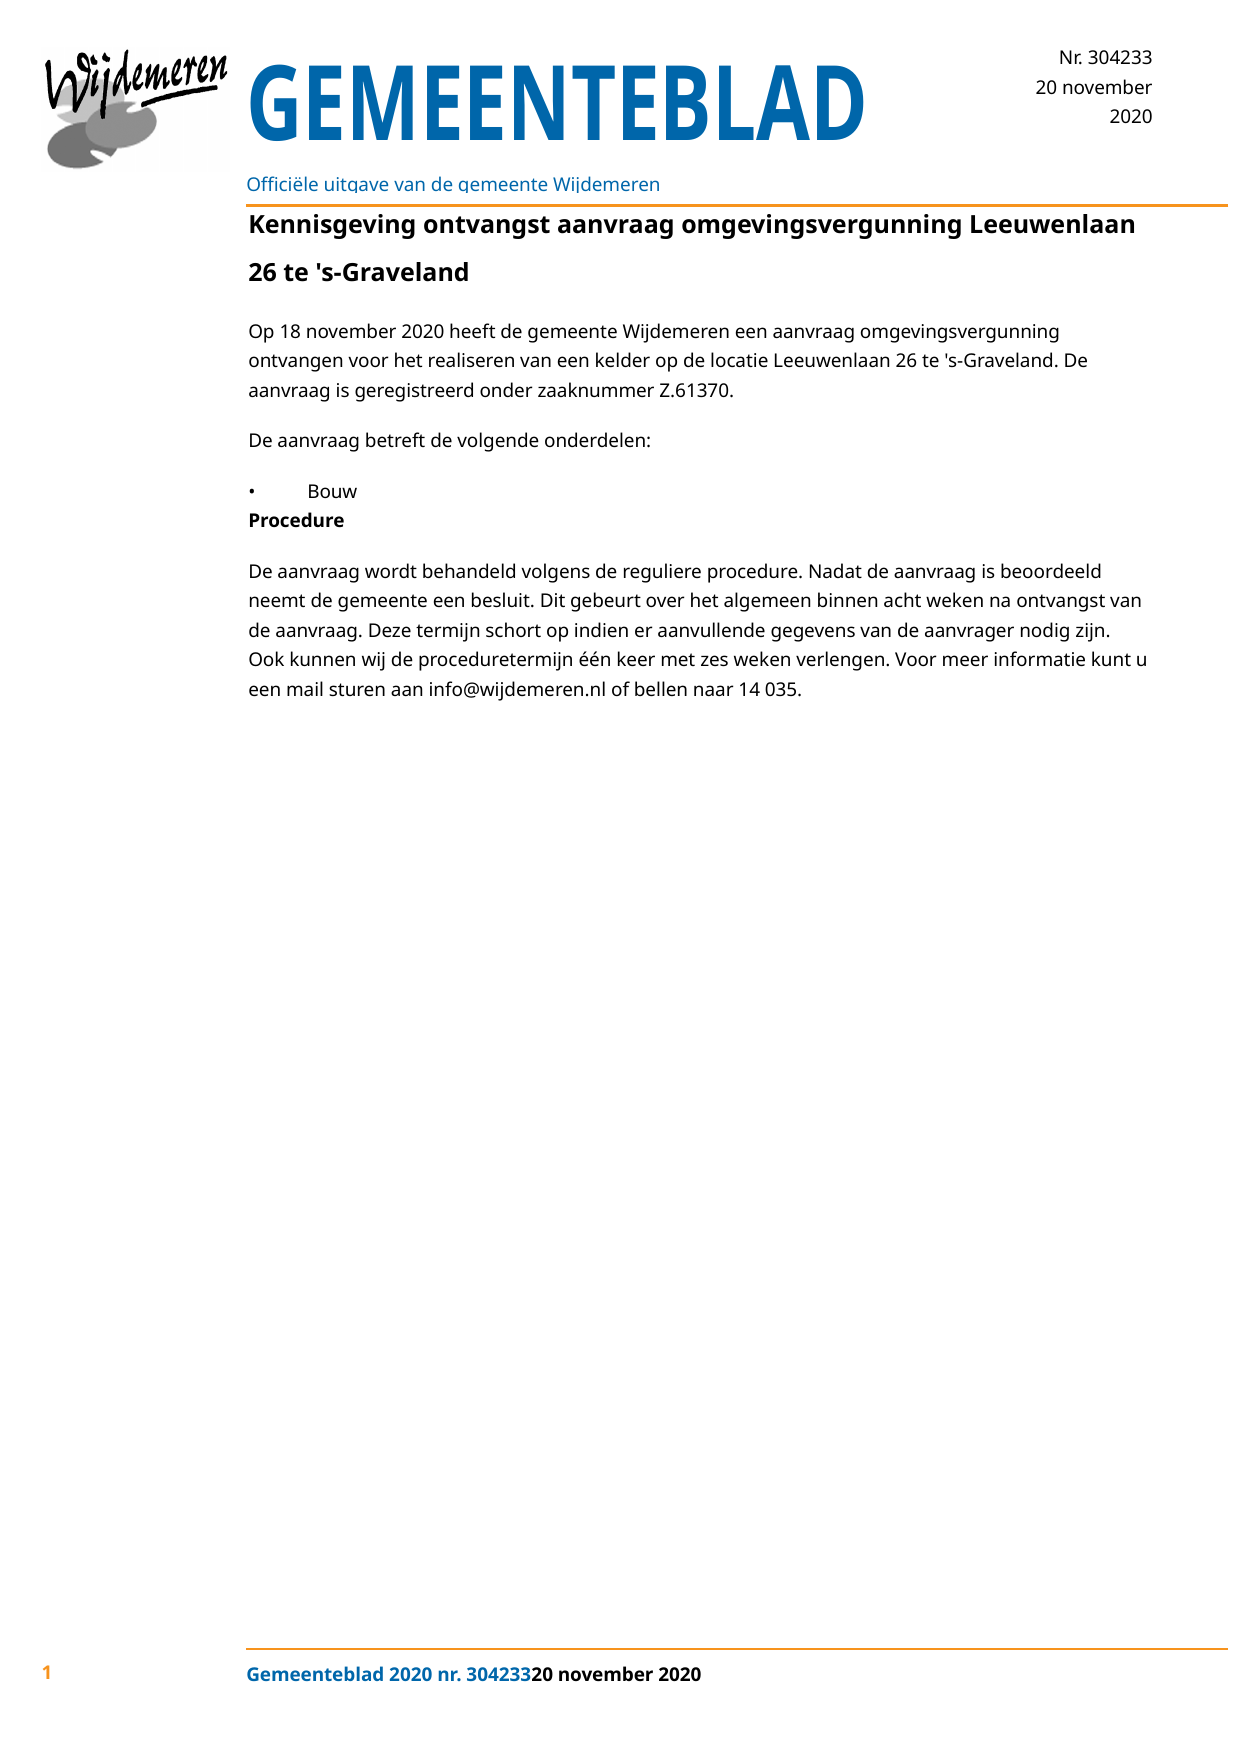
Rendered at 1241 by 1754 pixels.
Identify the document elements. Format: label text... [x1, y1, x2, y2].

text De aanvraag wordt behandeld volgens de reguliere procedure. Nadat de aanvraag is beoordeeld neemt de gemeente een besluit. Dit gebeurt over het algemeen binnen acht weken na ontvangst van de aanvraag. Deze termijn schort op indien er aanvullende gegevens van de aanvrager nodig zijn. Ook kunnen wij de proceduretermijn één keer met zes weken verlengen. Voor meer informatie kunt u een mail sturen aan info@wijdemeren.nl of bellen naar 14 035. [248, 558, 1152, 702]
text De aanvraag betreft de volgende onderdelen: [248, 427, 1152, 453]
text Kennisgeving ontvangst aanvraag omgevingsvergunning Leeuwenlaan 26 te 's-Graveland [248, 207, 1152, 288]
text Op 18 november 2020 heeft de gemeente Wijdemeren een aanvraag omgevingsvergunning ontvangen voor het realiseren van een kelder op de locatie Leeuwenlaan 26 te 's-Graveland. De aanvraag is geregistreerd onder zaaknummer Z.61370. [248, 318, 1152, 403]
list Bouw [248, 478, 1152, 504]
picture [41, 47, 231, 172]
text Procedure [248, 507, 1152, 533]
